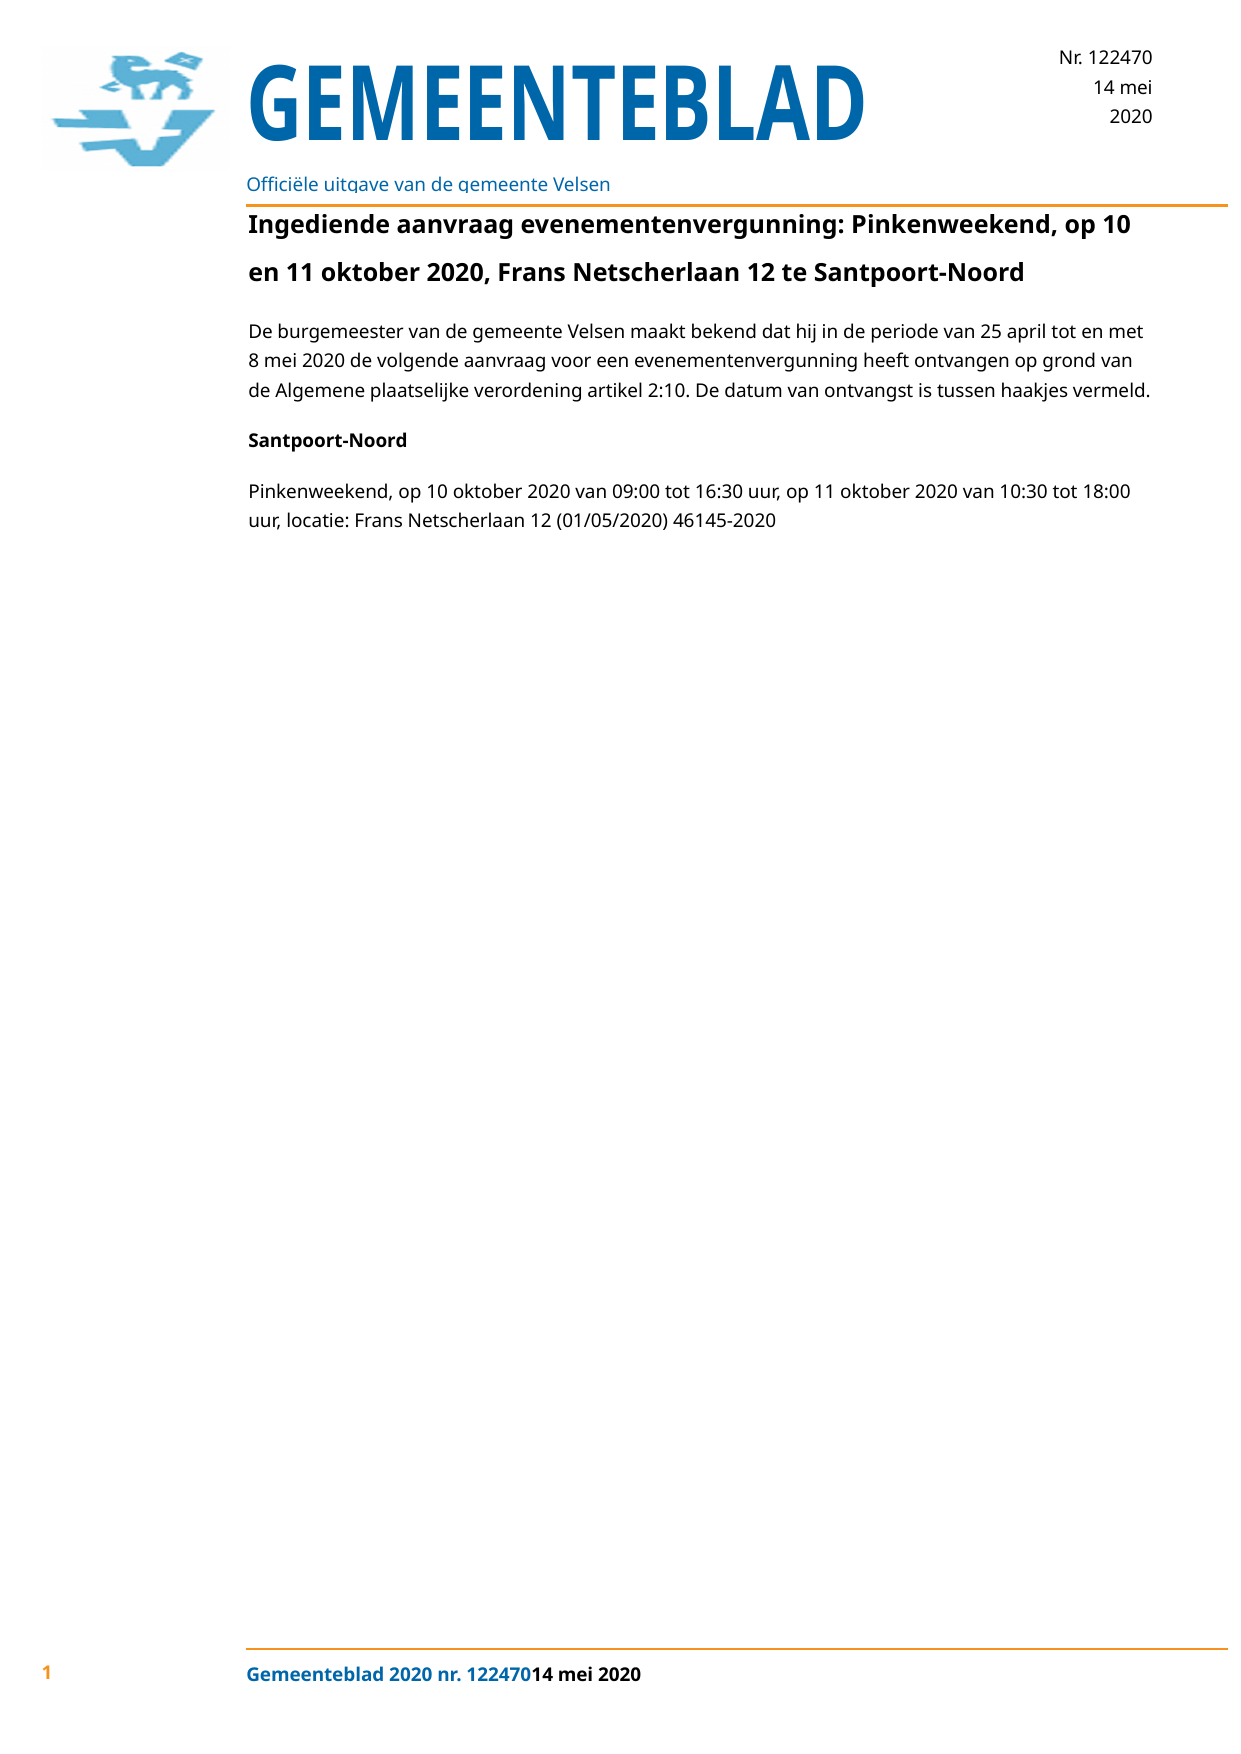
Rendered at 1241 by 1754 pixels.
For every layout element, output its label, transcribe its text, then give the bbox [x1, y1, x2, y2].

text Santpoort-Noord [248, 427, 1152, 453]
picture [41, 47, 231, 172]
text De burgemeester van de gemeente Velsen maakt bekend dat hij in de periode van 25 april tot en met 8 mei 2020 de volgende aanvraag voor een evenementenvergunning heeft ontvangen op grond van de Algemene plaatselijke verordening artikel 2:10. De datum van ontvangst is tussen haakjes vermeld. [248, 318, 1152, 403]
text Pinkenweekend, op 10 oktober 2020 van 09:00 tot 16:30 uur, op 11 oktober 2020 van 10:30 tot 18:00 uur, locatie: Frans Netscherlaan 12 (01/05/2020) 46145-2020 [248, 478, 1152, 533]
text Ingediende aanvraag evenementenvergunning: Pinkenweekend, op 10 en 11 oktober 2020, Frans Netscherlaan 12 te Santpoort-Noord [248, 207, 1152, 288]
